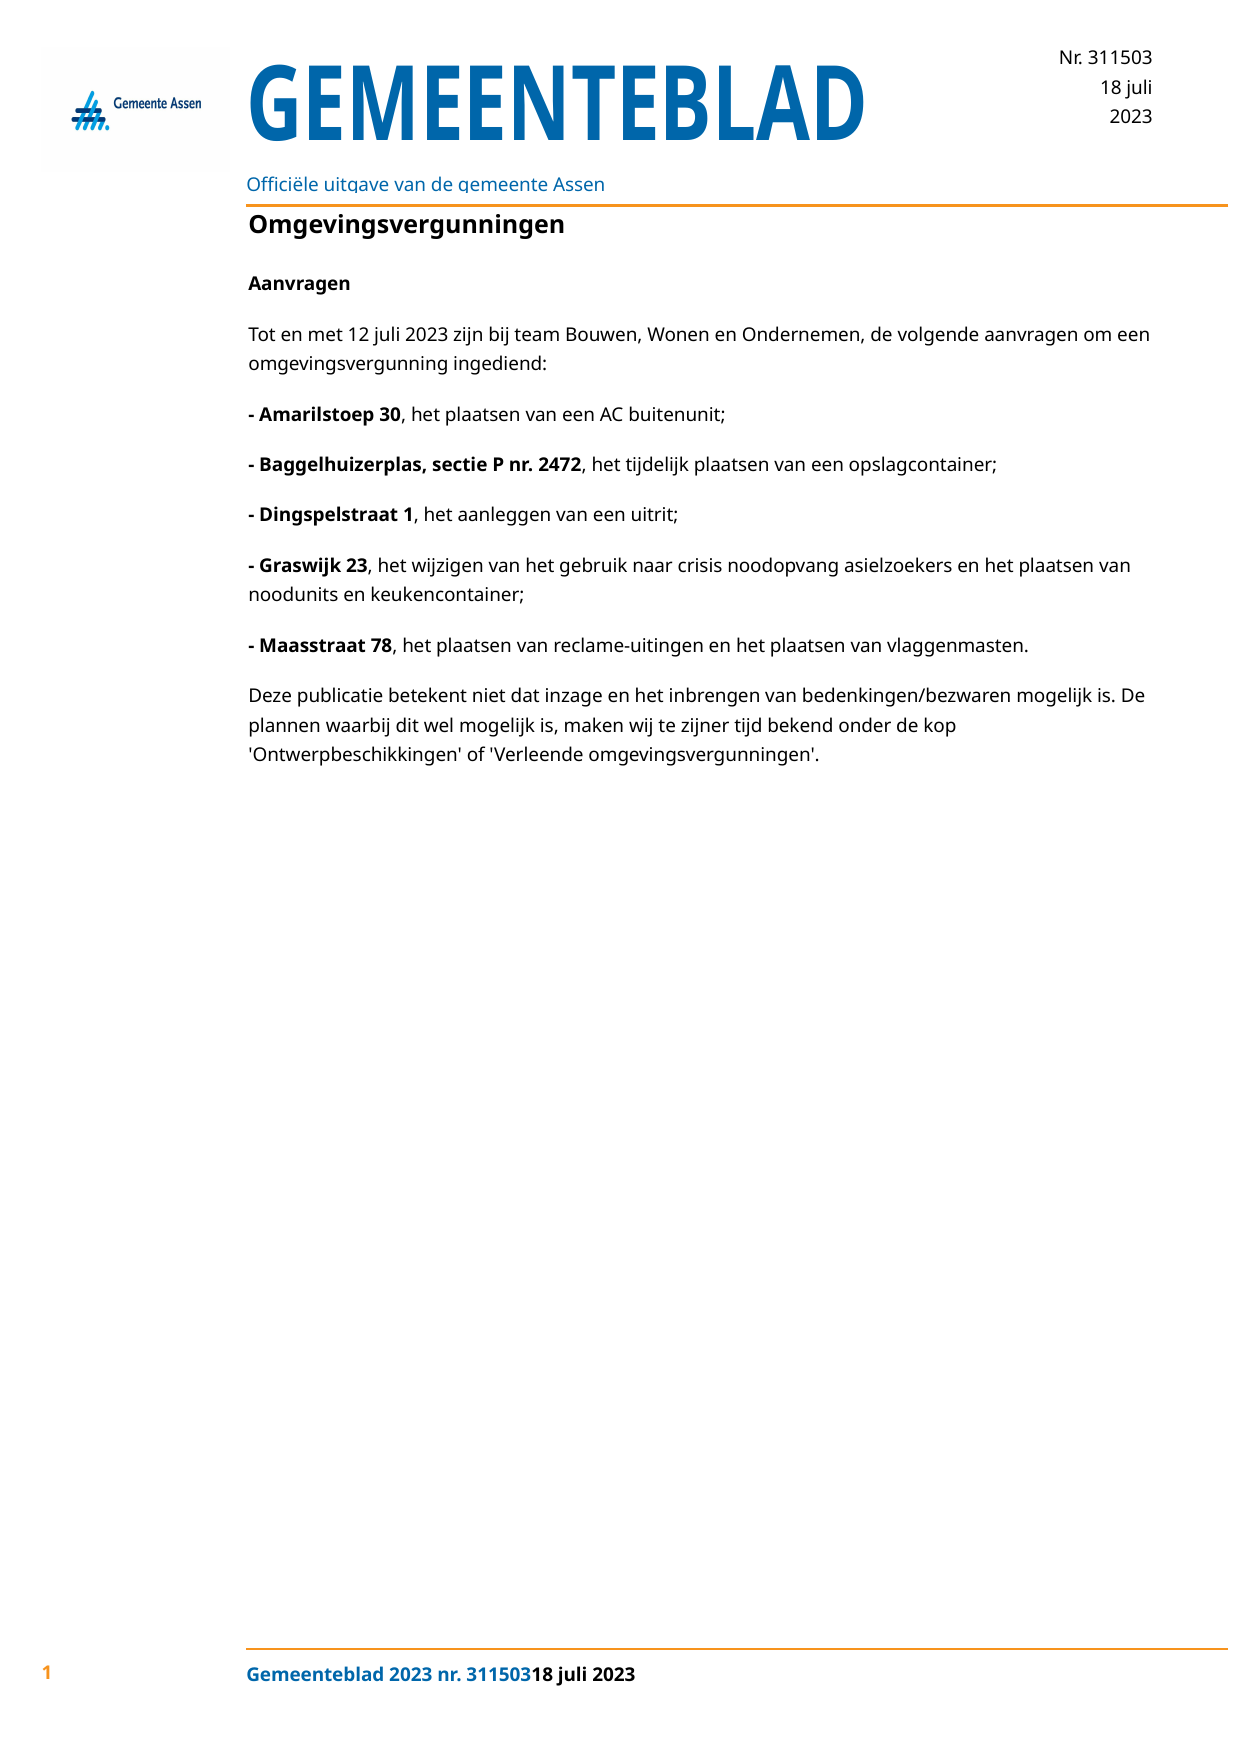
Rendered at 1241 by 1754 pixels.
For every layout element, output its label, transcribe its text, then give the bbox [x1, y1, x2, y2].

text Omgevingsvergunningen [248, 207, 1152, 241]
text - Maasstraat 78, het plaatsen van reclame-uitingen en het plaatsen van vlaggenmasten. [248, 632, 1152, 658]
text - Baggelhuizerplas, sectie P nr. 2472, het tijdelijk plaatsen van een opslagcontainer; [248, 451, 1152, 477]
text - Dingspelstraat 1, het aanleggen van een uitrit; [248, 502, 1152, 527]
picture [41, 47, 231, 172]
text Deze publicatie betekent niet dat inzage en het inbrengen van bedenkingen/bezwaren mogelijk is. De plannen waarbij dit wel mogelijk is, maken wij te zijner tijd bekend onder de kop 'Ontwerpbeschikkingen' of 'Verleende omgevingsvergunningen'. [248, 682, 1152, 767]
text Aanvragen [248, 270, 1152, 296]
text - Amarilstoep 30, het plaatsen van een AC buitenunit; [248, 401, 1152, 426]
text Tot en met 12 juli 2023 zijn bij team Bouwen, Wonen en Ondernemen, de volgende aanvragen om een omgevingsvergunning ingediend: [248, 321, 1152, 376]
text - Graswijk 23, het wijzigen van het gebruik naar crisis noodopvang asielzoekers en het plaatsen van noodunits en keukencontainer; [248, 552, 1152, 607]
